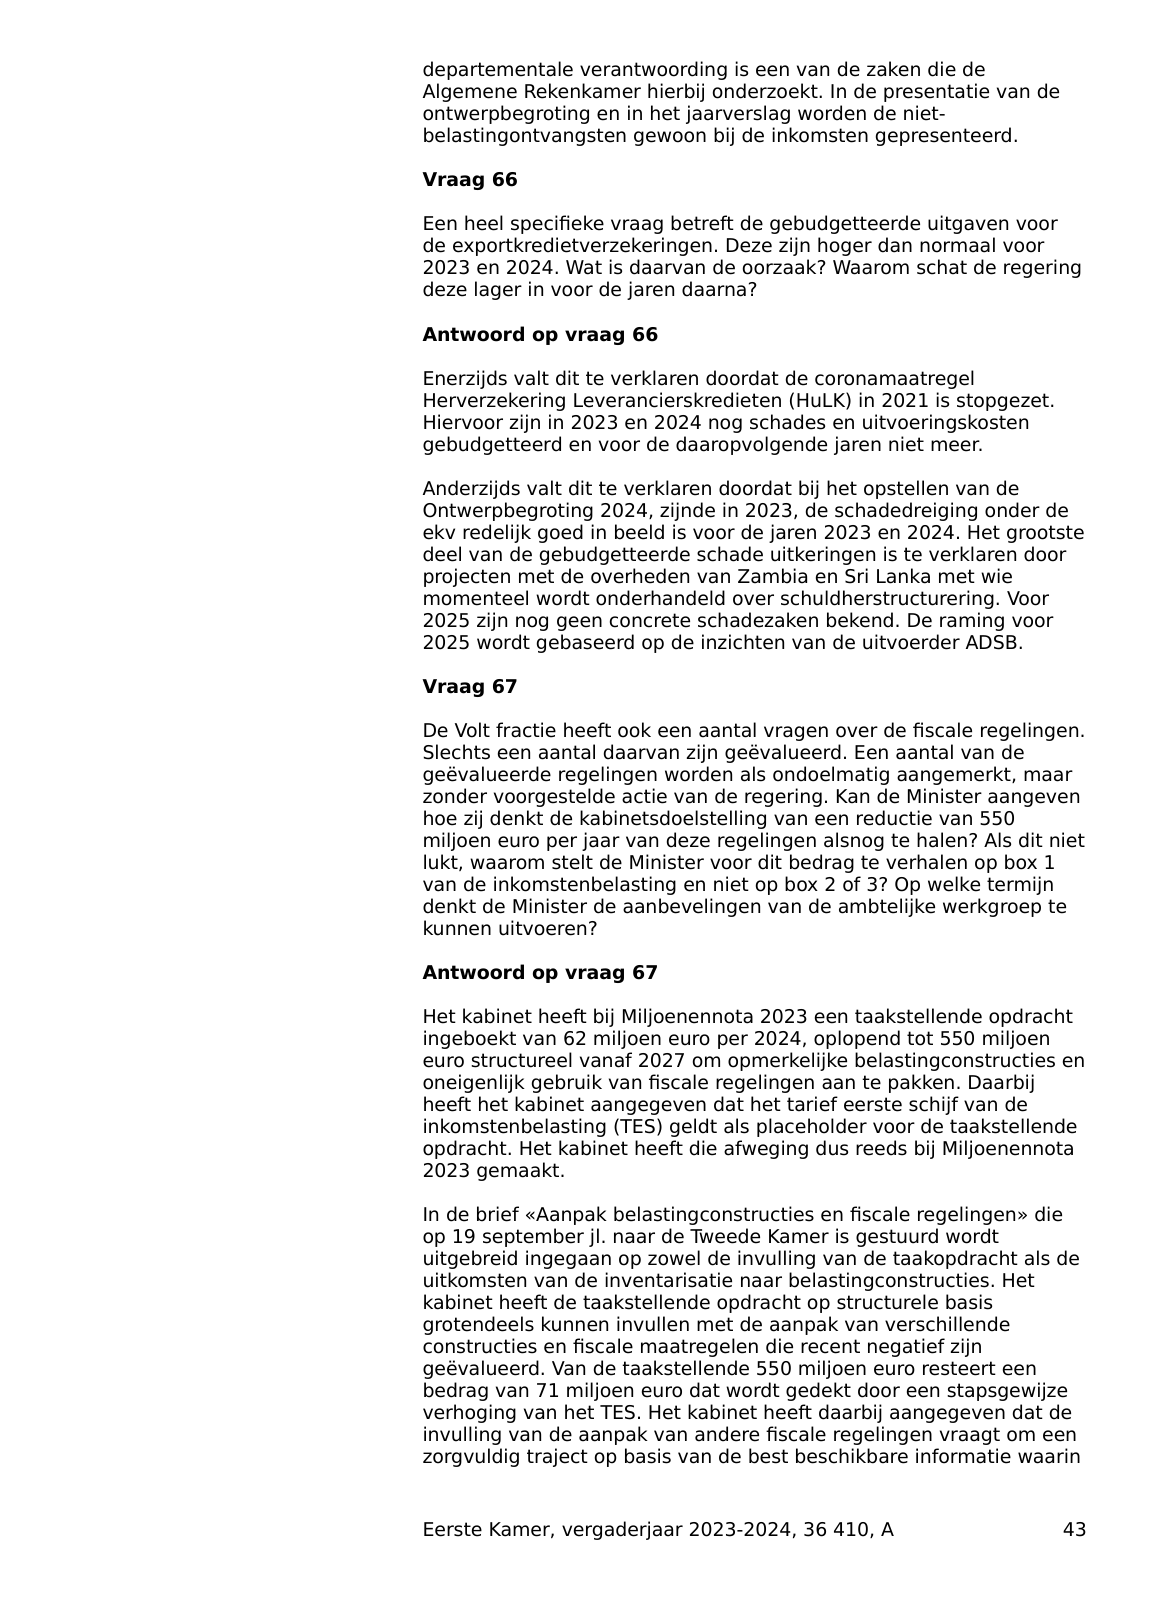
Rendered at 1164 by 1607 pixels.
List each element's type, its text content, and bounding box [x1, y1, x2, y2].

text Anderzijds valt dit te verklaren doordat bij het opstellen van de Ontwerpbegroting 2024, zijnde in 2023, de schadedreiging onder de ekv redelijk goed in beeld is voor de jaren 2023 en 2024. Het grootste deel van de gebudgetteerde schade uitkeringen is te verklaren door projecten met de overheden van Zambia en Sri Lanka met wie momenteel wordt onderhandeld over schuldherstructurering. Voor 2025 zijn nog geen concrete schadezaken bekend. De raming voor 2025 wordt gebaseerd op de inzichten van de uitvoerder ADSB. [422, 478, 1087, 653]
text Het kabinet heeft bij Miljoenennota 2023 een taakstellende opdracht ingeboekt van 62 miljoen euro per 2024, oplopend tot 550 miljoen euro structureel vanaf 2027 om opmerkelijke belastingconstructies en oneigenlijk gebruik van fiscale regelingen aan te pakken. Daarbij heeft het kabinet aangegeven dat het tarief eerste schijf van de inkomstenbelasting (TES) geldt als placeholder voor de taakstellende opdracht. Het kabinet heeft die afweging dus reeds bij Miljoenennota 2023 gemaakt. [422, 1006, 1087, 1182]
subtitle Vraag 67 [422, 676, 1087, 698]
text In de brief «Aanpak belastingconstructies en fiscale regelingen» die op 19 september jl. naar de Tweede Kamer is gestuurd wordt uitgebreid ingegaan op zowel de invulling van de taakopdracht als de uitkomsten van de inventarisatie naar belastingconstructies. Het kabinet heeft de taakstellende opdracht op structurele basis grotendeels kunnen invullen met de aanpak van verschillende constructies en fiscale maatregelen die recent negatief zijn geëvalueerd. Van de taakstellende 550 miljoen euro resteert een bedrag van 71 miljoen euro dat wordt gedekt door een stapsgewijze verhoging van het TES. Het kabinet heeft daarbij aangegeven dat de invulling van de aanpak van andere fiscale regelingen vraagt om een zorgvuldig traject op basis van de best beschikbare informatie waarin [422, 1204, 1087, 1468]
subtitle Antwoord op vraag 67 [422, 962, 1087, 984]
text departementale verantwoording is een van de zaken die de Algemene Rekenkamer hierbij onderzoekt. In de presentatie van de ontwerpbegroting en in het jaarverslag worden de niet-belastingontvangsten gewoon bij de inkomsten gepresenteerd. [422, 59, 1087, 147]
text Enerzijds valt dit te verklaren doordat de coronamaatregel Herverzekering Leverancierskredieten (HuLK) in 2021 is stopgezet. Hiervoor zijn in 2023 en 2024 nog schades en uitvoeringskosten gebudgetteerd en voor de daaropvolgende jaren niet meer. [422, 368, 1087, 456]
subtitle Antwoord op vraag 66 [422, 323, 1087, 345]
text De Volt fractie heeft ook een aantal vragen over de fiscale regelingen. Slechts een aantal daarvan zijn geëvalueerd. Een aantal van de geëvalueerde regelingen worden als ondoelmatig aangemerkt, maar zonder voorgestelde actie van de regering. Kan de Minister aangeven hoe zij denkt de kabinetsdoelstelling van een reductie van 550 miljoen euro per jaar van deze regelingen alsnog te halen? Als dit niet lukt, waarom stelt de Minister voor dit bedrag te verhalen op box 1 van de inkomstenbelasting en niet op box 2 of 3? Op welke termijn denkt de Minister de aanbevelingen van de ambtelijke werkgroep te kunnen uitvoeren? [422, 720, 1087, 940]
subtitle Vraag 66 [422, 169, 1087, 191]
text Een heel specifieke vraag betreft de gebudgetteerde uitgaven voor de exportkredietverzekeringen. Deze zijn hoger dan normaal voor 2023 en 2024. Wat is daarvan de oorzaak? Waarom schat de regering deze lager in voor de jaren daarna? [422, 213, 1087, 301]
